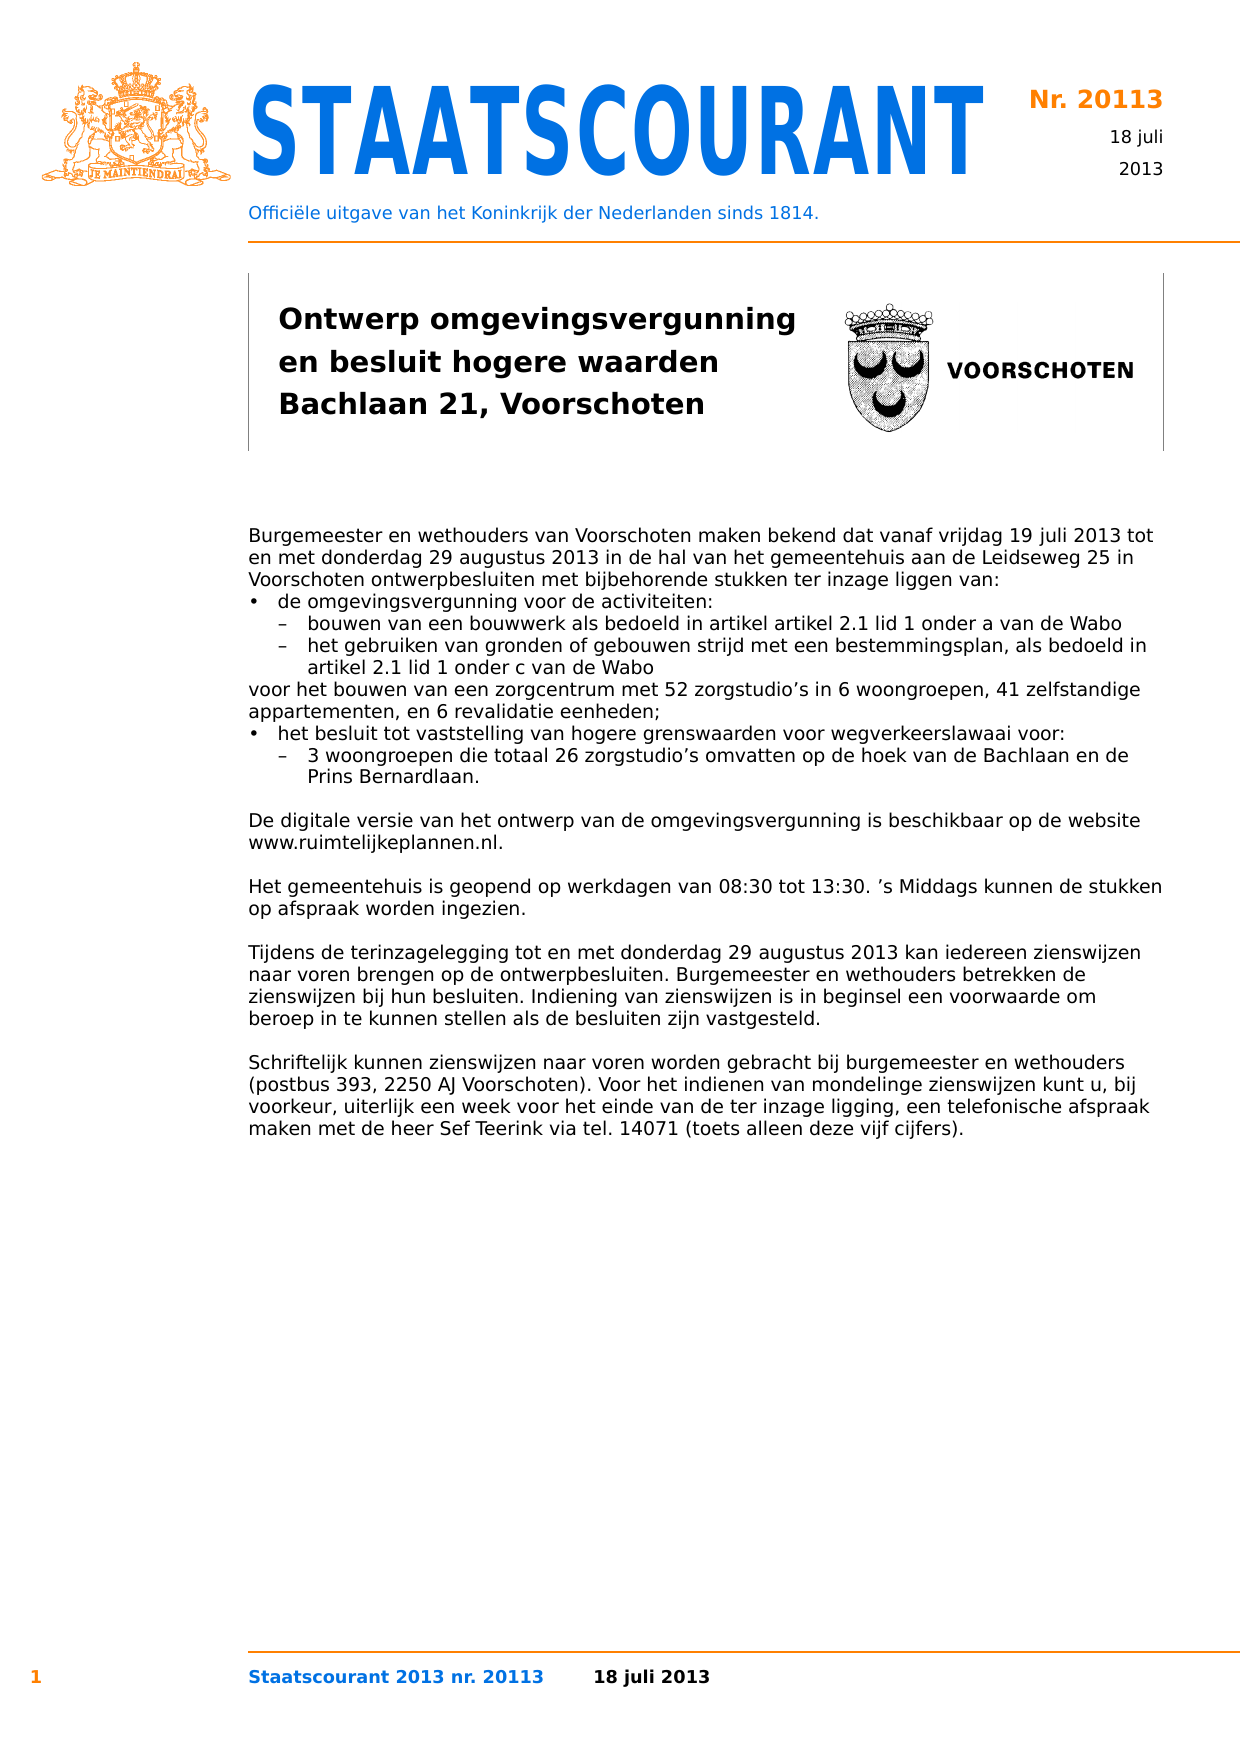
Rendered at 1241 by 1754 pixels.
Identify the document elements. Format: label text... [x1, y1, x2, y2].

text Het gemeentehuis is geopend op werkdagen van 08:30 tot 13:30. ’s Middags kunnen de stukken op afspraak worden ingezien. [248, 876, 1163, 920]
text – 3 woongroepen die totaal 26 zorgstudio’s omvatten op de hoek van de Bachlaan en de Prins Bernardlaan. [278, 744, 1163, 788]
text Tijdens de terinzagelegging tot en met donderdag 29 augustus 2013 kan iedereen zienswijzen naar voren brengen op de ontwerpbesluiten. Burgemeester en wethouders betrekken de zienswijzen bij hun besluiten. Indiening van zienswijzen is in beginsel een voorwaarde om beroep in te kunnen stellen als de besluiten zijn vastgesteld. [248, 942, 1163, 1030]
table_cell 18 juli [998, 121, 1240, 153]
text Burgemeester en wethouders van Voorschoten maken bekend dat vanaf vrijdag 19 juli 2013 tot en met donderdag 29 augustus 2013 in de hal van het gemeentehuis aan de Leidseweg 25 in Voorschoten ontwerpbesluiten met bijbehorende stukken ter inzage liggen van: [248, 525, 1163, 591]
table_header Nr. 20113 [998, 62, 1240, 121]
table_cell 2013 [998, 153, 1240, 203]
table_cell Officiële uitgave van het Koninkrijk der Nederlanden sinds 1814. [248, 203, 1240, 241]
text • de omgevingsvergunning voor de activiteiten: [248, 591, 1163, 613]
table_header [25, 62, 248, 241]
text Schriftelijk kunnen zienswijzen naar voren worden gebracht bij burgemeester en wethouders (postbus 393, 2250 AJ Voorschoten). Voor het indienen van mondelinge zienswijzen kunt u, bij voorkeur, uiterlijk een week voor het einde van de ter inzage ligging, een telefonische afspraak maken met de heer Sef Teerink via tel. 14071 (toets alleen deze vijf cijfers). [248, 1052, 1163, 1140]
text – het gebruiken van gronden of gebouwen strijd met een bestemmingsplan, als bedoeld in artikel 2.1 lid 1 onder c van de Wabo [278, 634, 1163, 678]
subtitle Ontwerp omgevingsvergunning en besluit hogere waarden Bachlaan 21, Voorschoten [249, 273, 1163, 451]
picture [844, 302, 1134, 433]
picture [41, 62, 231, 186]
text voor het bouwen van een zorgcentrum met 52 zorgstudio’s in 6 woongroepen, 41 zelfstandige appartementen, en 6 revalidatie eenheden; [248, 678, 1163, 722]
text De digitale versie van het ontwerp van de omgevingsvergunning is beschikbaar op de website www.ruimtelijkeplannen.nl. [248, 810, 1163, 854]
text – bouwen van een bouwwerk als bedoeld in artikel artikel 2.1 lid 1 onder a van de Wabo [278, 613, 1163, 634]
text • het besluit tot vaststelling van hogere grenswaarden voor wegverkeerslawaai voor: [248, 722, 1163, 744]
table_header STAATSCOURANT [248, 62, 998, 203]
